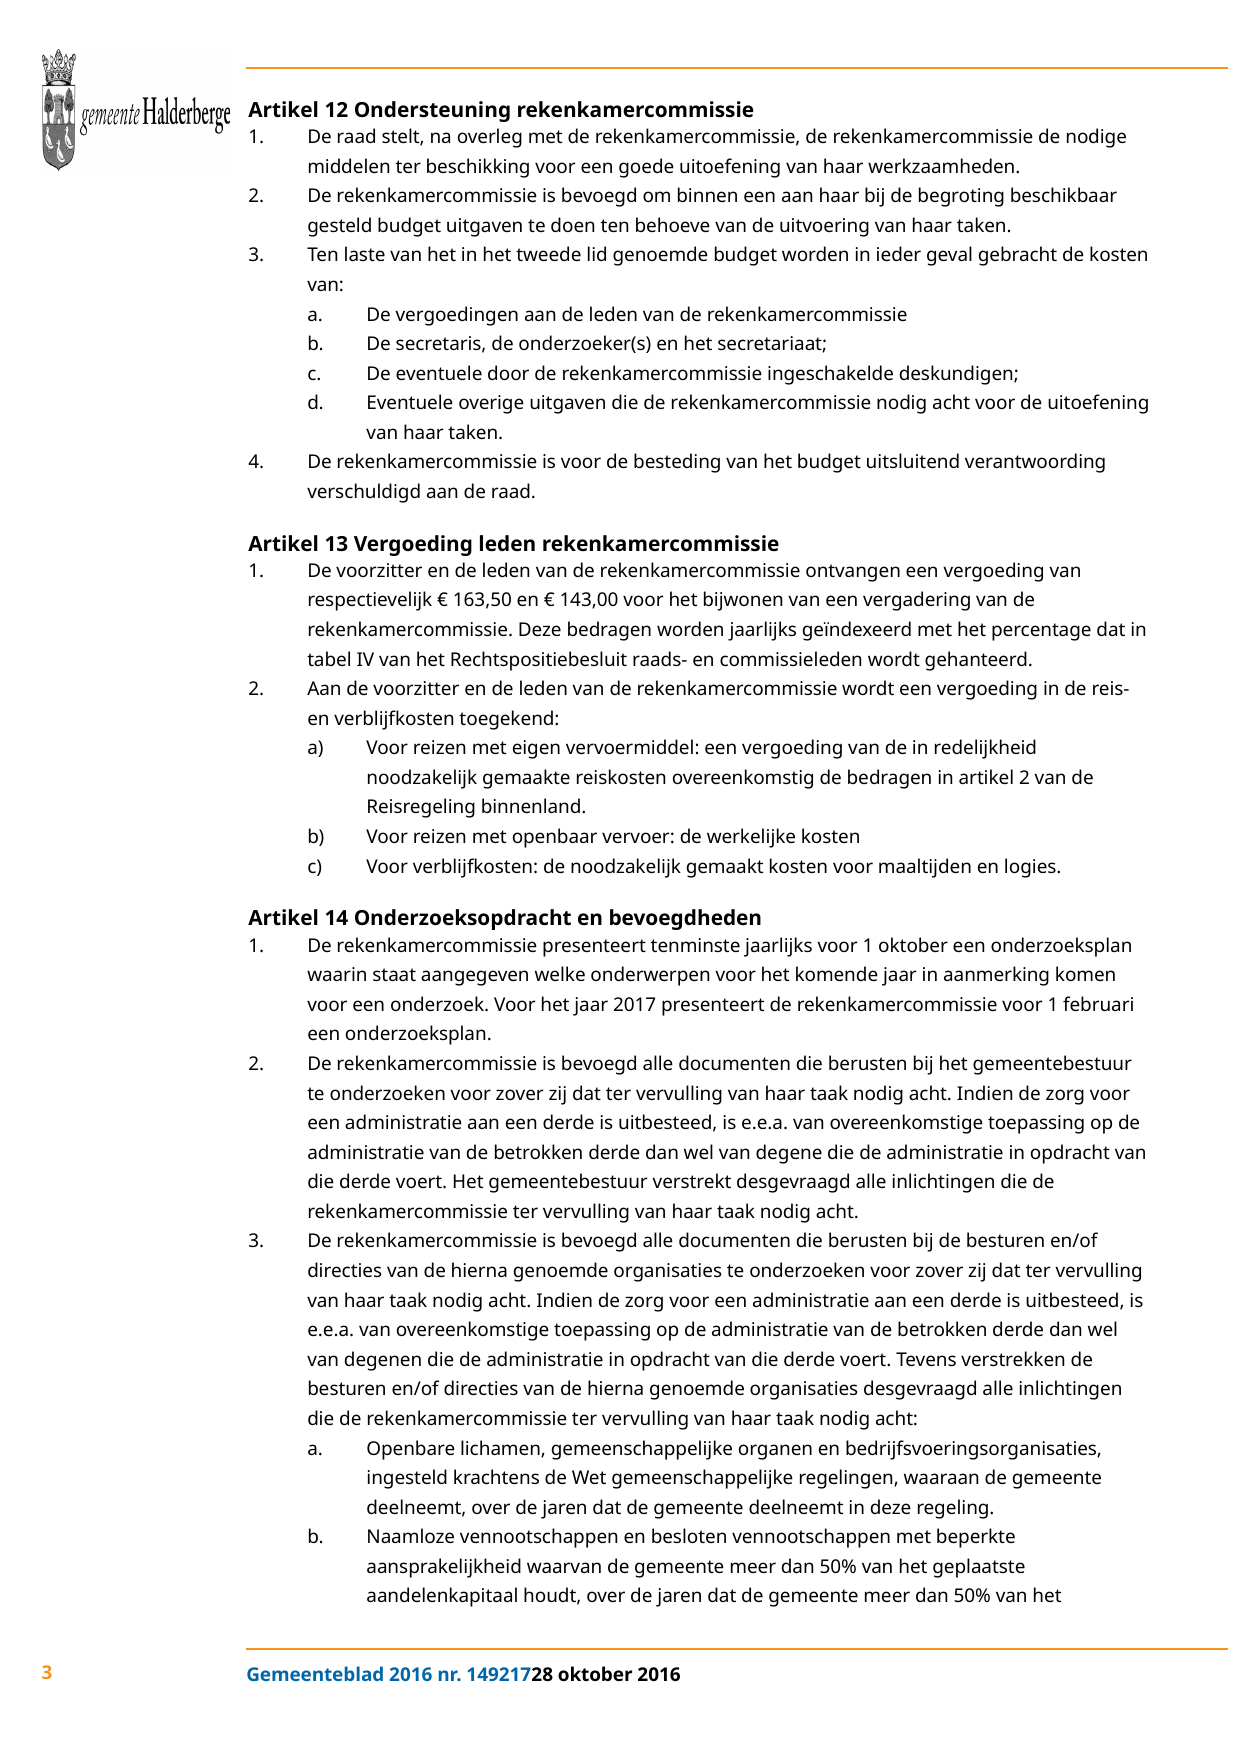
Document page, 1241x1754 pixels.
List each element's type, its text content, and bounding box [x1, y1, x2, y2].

picture [41, 47, 231, 172]
text Artikel 12 Ondersteuning rekenkamercommissie [248, 95, 1152, 123]
list Voor verblijfkosten: de noodzakelijk gemaakt kosten voor maaltijden en logies. [307, 853, 1152, 879]
text Artikel 13 Vergoeding leden rekenkamercommissie [248, 529, 1152, 557]
list Ten laste van het in het tweede lid genoemde budget worden in ieder geval gebracht de kosten van: [248, 242, 1152, 297]
list De rekenkamercommissie presenteert tenminste jaarlijks voor 1 oktober een onderzoeksplan waarin staat aangegeven welke onderwerpen voor het komende jaar in aanmerking komen voor een onderzoek. Voor het jaar 2017 presenteert de rekenkamercommissie voor 1 februari een onderzoeksplan. [248, 932, 1152, 1046]
list De vergoedingen aan de leden van de rekenkamercommissie [307, 301, 1152, 326]
list De rekenkamercommissie is bevoegd om binnen een aan haar bij de begroting beschikbaar gesteld budget uitgaven te doen ten behoeve van de uitvoering van haar taken. [248, 182, 1152, 238]
list De raad stelt, na overleg met de rekenkamercommissie, de rekenkamercommissie de nodige middelen ter beschikking voor een goede uitoefening van haar werkzaamheden. [248, 123, 1152, 178]
list Openbare lichamen, gemeenschappelijke organen en bedrijfsvoeringsorganisaties, ingesteld krachtens de Wet gemeenschappelijke regelingen, waaraan de gemeente deelneemt, over de jaren dat de gemeente deelneemt in deze regeling. [307, 1435, 1152, 1519]
list Eventuele overige uitgaven die de rekenkamercommissie nodig acht voor de uitoefening van haar taken. [307, 389, 1152, 445]
list Voor reizen met eigen vervoermiddel: een vergoeding van de in redelijkheid noodzakelijk gemaakte reiskosten overeenkomstig de bedragen in artikel 2 van de Reisregeling binnenland. [307, 734, 1152, 819]
list Naamloze vennootschappen en besloten vennootschappen met beperkte aansprakelijkheid waarvan de gemeente meer dan 50% van het geplaatste aandelenkapitaal houdt, over de jaren dat de gemeente meer dan 50% van het [307, 1523, 1152, 1608]
list De rekenkamercommissie is bevoegd alle documenten die berusten bij het gemeentebestuur te onderzoeken voor zover zij dat ter vervulling van haar taak nodig acht. Indien de zorg voor een administratie aan een derde is uitbesteed, is e.e.a. van overeenkomstige toepassing op de administratie van de betrokken derde dan wel van degene die de administratie in opdracht van die derde voert. Het gemeentebestuur verstrekt desgevraagd alle inlichtingen die de rekenkamercommissie ter vervulling van haar taak nodig acht. [248, 1050, 1152, 1224]
list Aan de voorzitter en de leden van de rekenkamercommissie wordt een vergoeding in de reis- en verblijfkosten toegekend: [248, 675, 1152, 731]
list De secretaris, de onderzoeker(s) en het secretariaat; [307, 330, 1152, 356]
list De voorzitter en de leden van de rekenkamercommissie ontvangen een vergoeding van respectievelijk € 163,50 en € 143,00 voor het bijwonen van een vergadering van de rekenkamercommissie. Deze bedragen worden jaarlijks geïndexeerd met het percentage dat in tabel IV van het Rechtspositiebesluit raads- en commissieleden wordt gehanteerd. [248, 557, 1152, 672]
text Artikel 14 Onderzoeksopdracht en bevoegdheden [248, 903, 1152, 932]
list De eventuele door de rekenkamercommissie ingeschakelde deskundigen; [307, 360, 1152, 386]
list De rekenkamercommissie is bevoegd alle documenten die berusten bij de besturen en/of directies van de hierna genoemde organisaties te onderzoeken voor zover zij dat ter vervulling van haar taak nodig acht. Indien de zorg voor een administratie aan een derde is uitbesteed, is e.e.a. van overeenkomstige toepassing op de administratie van de betrokken derde dan wel van degenen die de administratie in opdracht van die derde voert. Tevens verstrekken de besturen en/of directies van de hierna genoemde organisaties desgevraagd alle inlichtingen die de rekenkamercommissie ter vervulling van haar taak nodig acht: [248, 1228, 1152, 1431]
list Voor reizen met openbaar vervoer: de werkelijke kosten [307, 823, 1152, 849]
list De rekenkamercommissie is voor de besteding van het budget uitsluitend verantwoording verschuldigd aan de raad. [248, 449, 1152, 504]
